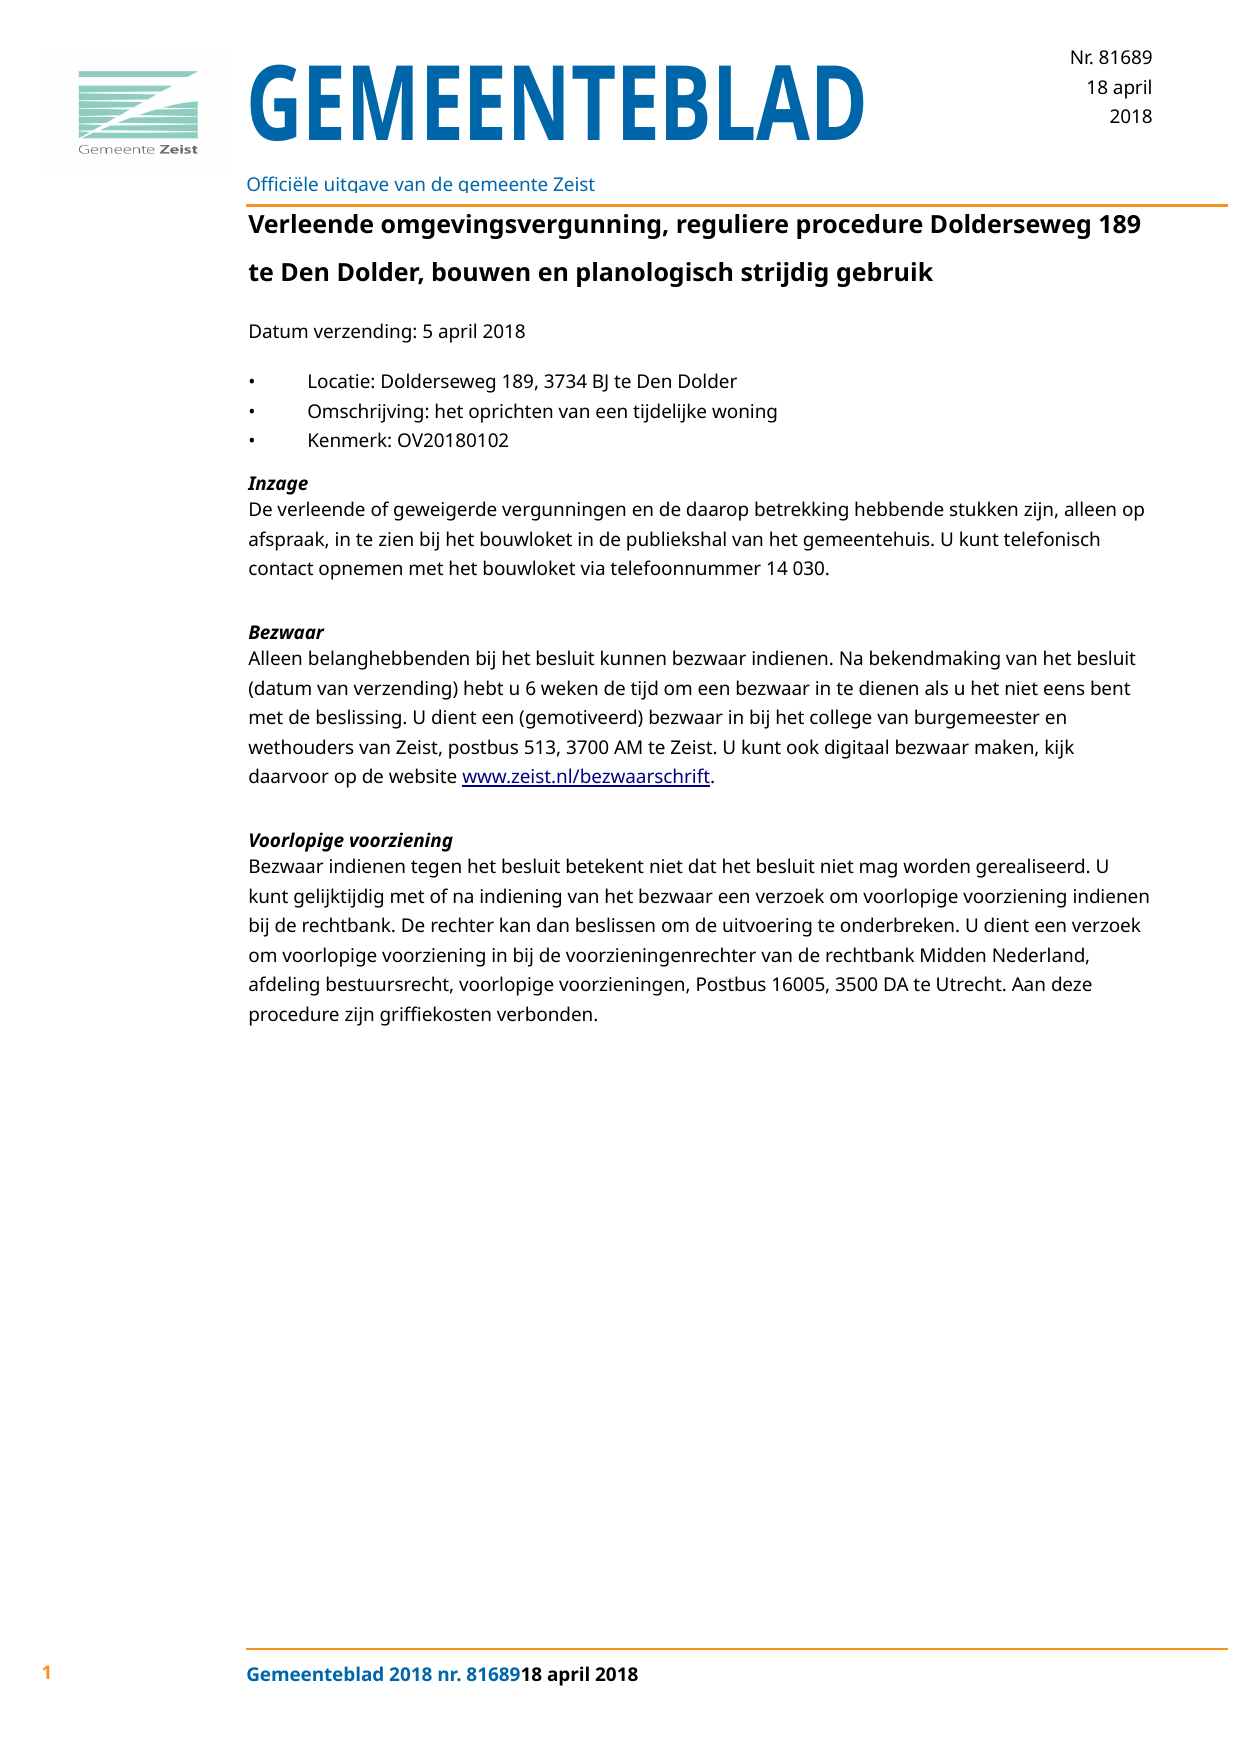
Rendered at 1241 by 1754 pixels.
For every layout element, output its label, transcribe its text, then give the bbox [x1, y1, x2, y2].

list Kenmerk: OV20180102 [248, 427, 1152, 453]
text Bezwaar [248, 619, 1152, 645]
picture [41, 47, 231, 172]
text De verleende of geweigerde vergunningen en de daarop betrekking hebbende stukken zijn, alleen op afspraak, in te zien bij het bouwloket in de publiekshal van het gemeentehuis. U kunt telefonisch contact opnemen met het bouwloket via telefoonnummer 14 030. [248, 496, 1152, 581]
list Omschrijving: het oprichten van een tijdelijke woning [248, 398, 1152, 424]
list Locatie: Dolderseweg 189, 3734 BJ te Den Dolder [248, 368, 1152, 394]
text Verleende omgevingsvergunning, reguliere procedure Dolderseweg 189 te Den Dolder, bouwen en planologisch strijdig gebruik [248, 207, 1152, 288]
text Datum verzending: 5 april 2018 [248, 318, 1152, 344]
text Voorlopige voorziening [248, 827, 1152, 853]
text Alleen belanghebbenden bij het besluit kunnen bezwaar indienen. Na bekendmaking van het besluit (datum van verzending) hebt u 6 weken de tijd om een bezwaar in te dienen als u het niet eens bent met de beslissing. U dient een (gemotiveerd) bezwaar in bij het college van burgemeester en wethouders van Zeist, postbus 513, 3700 AM te Zeist. U kunt ook digitaal bezwaar maken, kijk daarvoor op de website www.zeist.nl/bezwaarschrift. [248, 645, 1152, 789]
text Bezwaar indienen tegen het besluit betekent niet dat het besluit niet mag worden gerealiseerd. U kunt gelijktijdig met of na indiening van het bezwaar een verzoek om voorlopige voorziening indienen bij de rechtbank. De rechter kan dan beslissen om de uitvoering te onderbreken. U dient een verzoek om voorlopige voorziening in bij de voorzieningenrechter van de rechtbank Midden Nederland, afdeling bestuursrecht, voorlopige voorzieningen, Postbus 16005, 3500 DA te Utrecht. Aan deze procedure zijn griffiekosten verbonden. [248, 853, 1152, 1027]
text Inzage [248, 471, 1152, 496]
